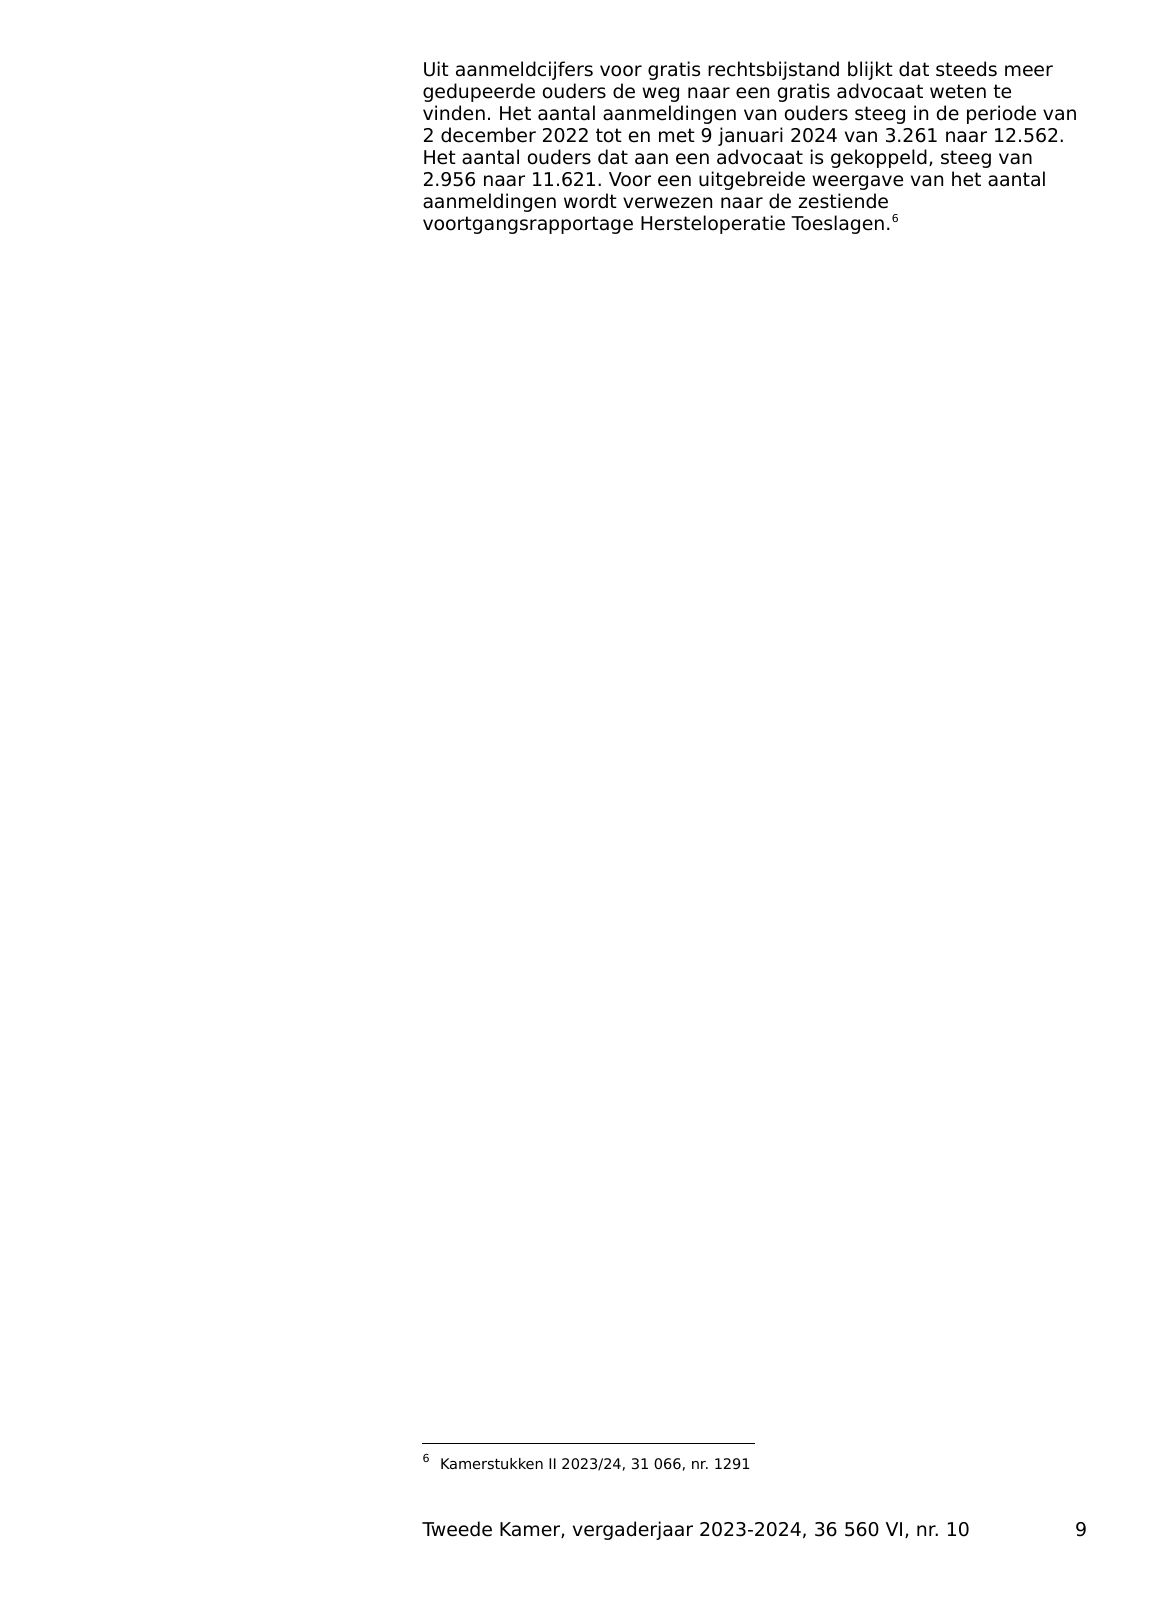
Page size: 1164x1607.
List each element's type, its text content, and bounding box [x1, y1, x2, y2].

text Uit aanmeldcijfers voor gratis rechtsbijstand blijkt dat steeds meer gedupeerde ouders de weg naar een gratis advocaat weten te vinden. Het aantal aanmeldingen van ouders steeg in de periode van 2 december 2022 tot en met 9 januari 2024 van 3.261 naar 12.562. Het aantal ouders dat aan een advocaat is gekoppeld, steeg van 2.956 naar 11.621. Voor een uitgebreide weergave van het aantal aanmeldingen wordt verwezen naar de zestiende voortgangsrapportage Hersteloperatie Toeslagen. [422, 59, 1087, 235]
text Kamerstukken II 2023/24, 31 066, nr. 1291 [422, 1452, 1087, 1474]
